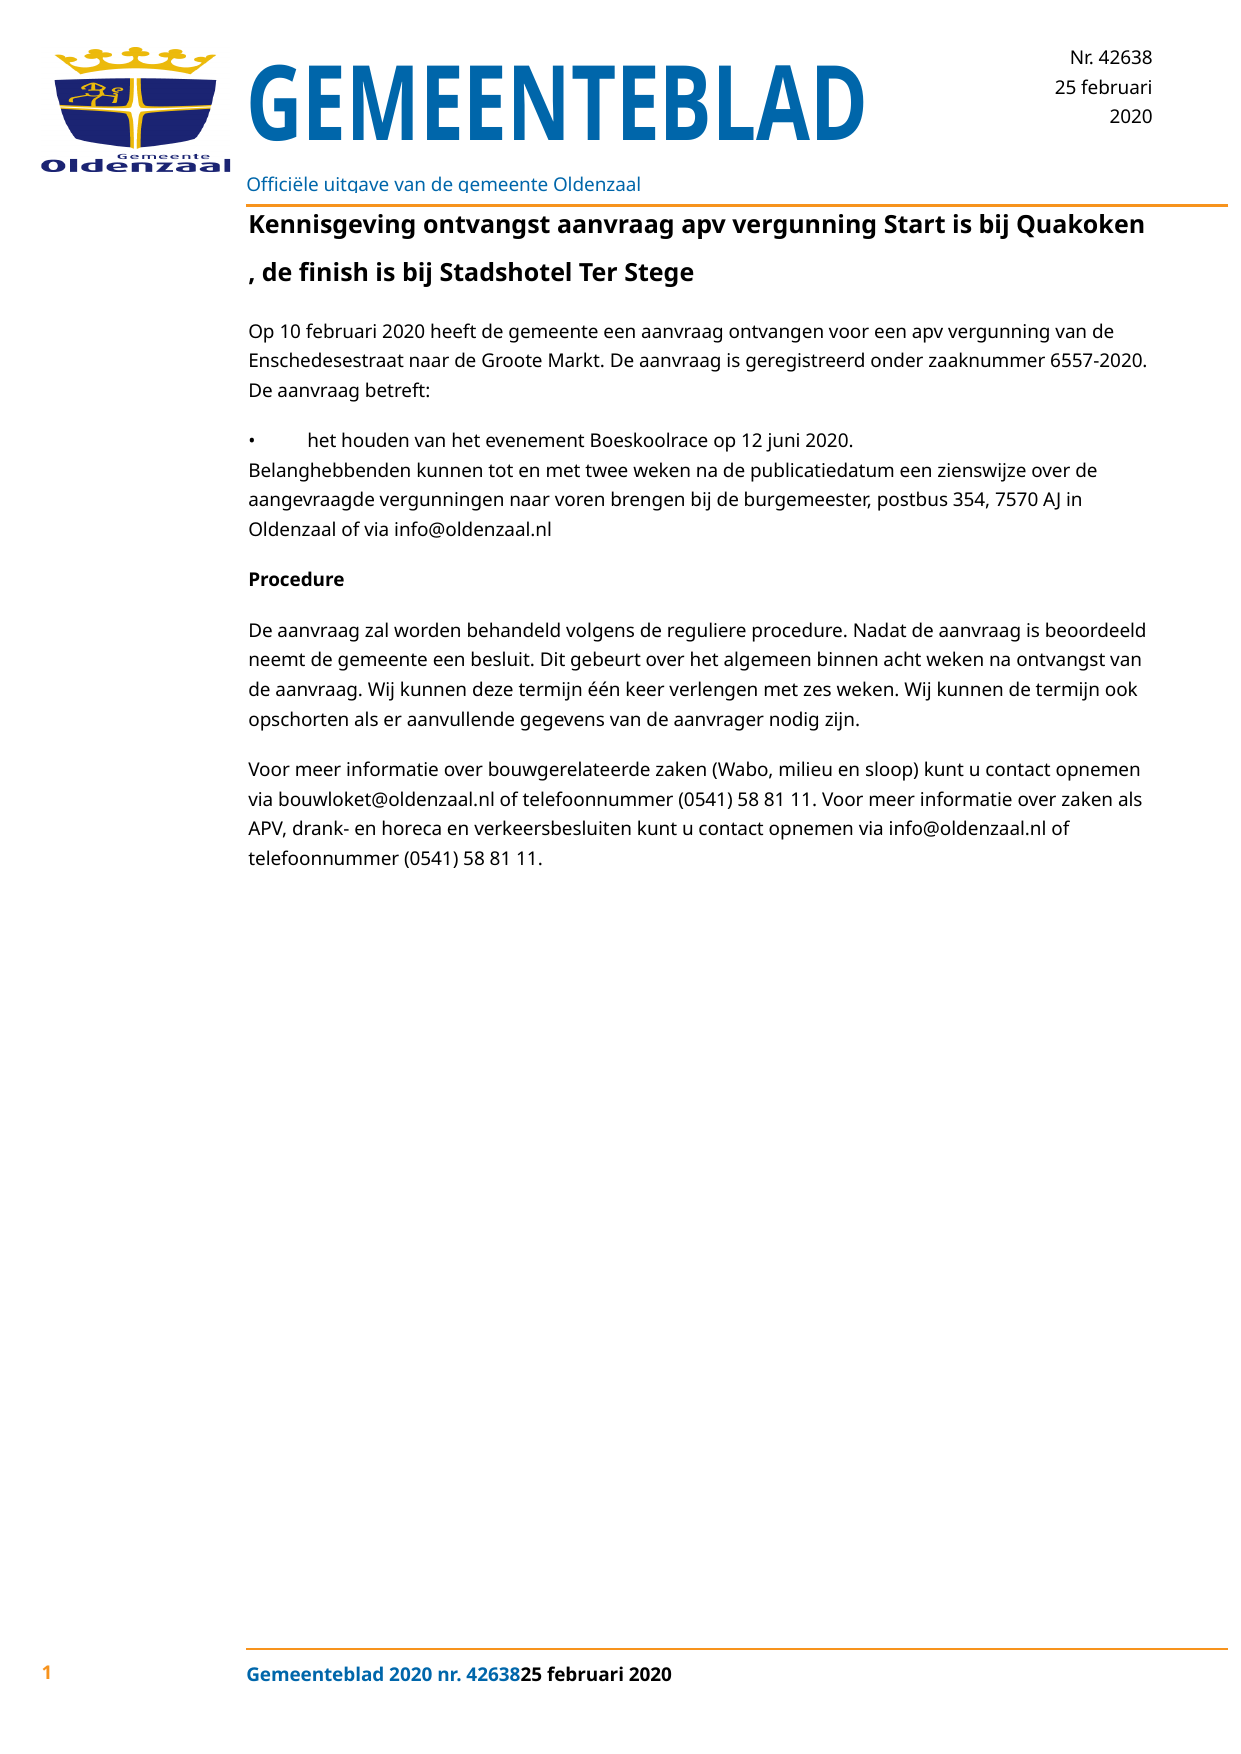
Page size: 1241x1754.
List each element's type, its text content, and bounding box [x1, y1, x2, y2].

list het houden van het evenement Boeskoolrace op 12 juni 2020. [248, 427, 1152, 453]
text Belanghebbenden kunnen tot en met twee weken na de publicatiedatum een zienswijze over de aangevraagde vergunningen naar voren brengen bij de burgemeester, postbus 354, 7570 AJ in Oldenzaal of via info@oldenzaal.nl [248, 457, 1152, 542]
text Op 10 februari 2020 heeft de gemeente een aanvraag ontvangen voor een apv vergunning van de Enschedesestraat naar de Groote Markt. De aanvraag is geregistreerd onder zaaknummer 6557-2020. De aanvraag betreft: [248, 318, 1152, 403]
text Voor meer informatie over bouwgerelateerde zaken (Wabo, milieu en sloop) kunt u contact opnemen via bouwloket@oldenzaal.nl of telefoonnummer (0541) 58 81 11. Voor meer informatie over zaken als APV, drank- en horeca en verkeersbesluiten kunt u contact opnemen via info@oldenzaal.nl of telefoonnummer (0541) 58 81 11. [248, 756, 1152, 871]
picture [41, 47, 231, 172]
text Kennisgeving ontvangst aanvraag apv vergunning Start is bij Quakoken , de finish is bij Stadshotel Ter Stege [248, 207, 1152, 288]
text Procedure [248, 567, 1152, 592]
text De aanvraag zal worden behandeld volgens de reguliere procedure. Nadat de aanvraag is beoordeeld neemt de gemeente een besluit. Dit gebeurt over het algemeen binnen acht weken na ontvangst van de aanvraag. Wij kunnen deze termijn één keer verlengen met zes weken. Wij kunnen de termijn ook opschorten als er aanvullende gegevens van de aanvrager nodig zijn. [248, 617, 1152, 732]
